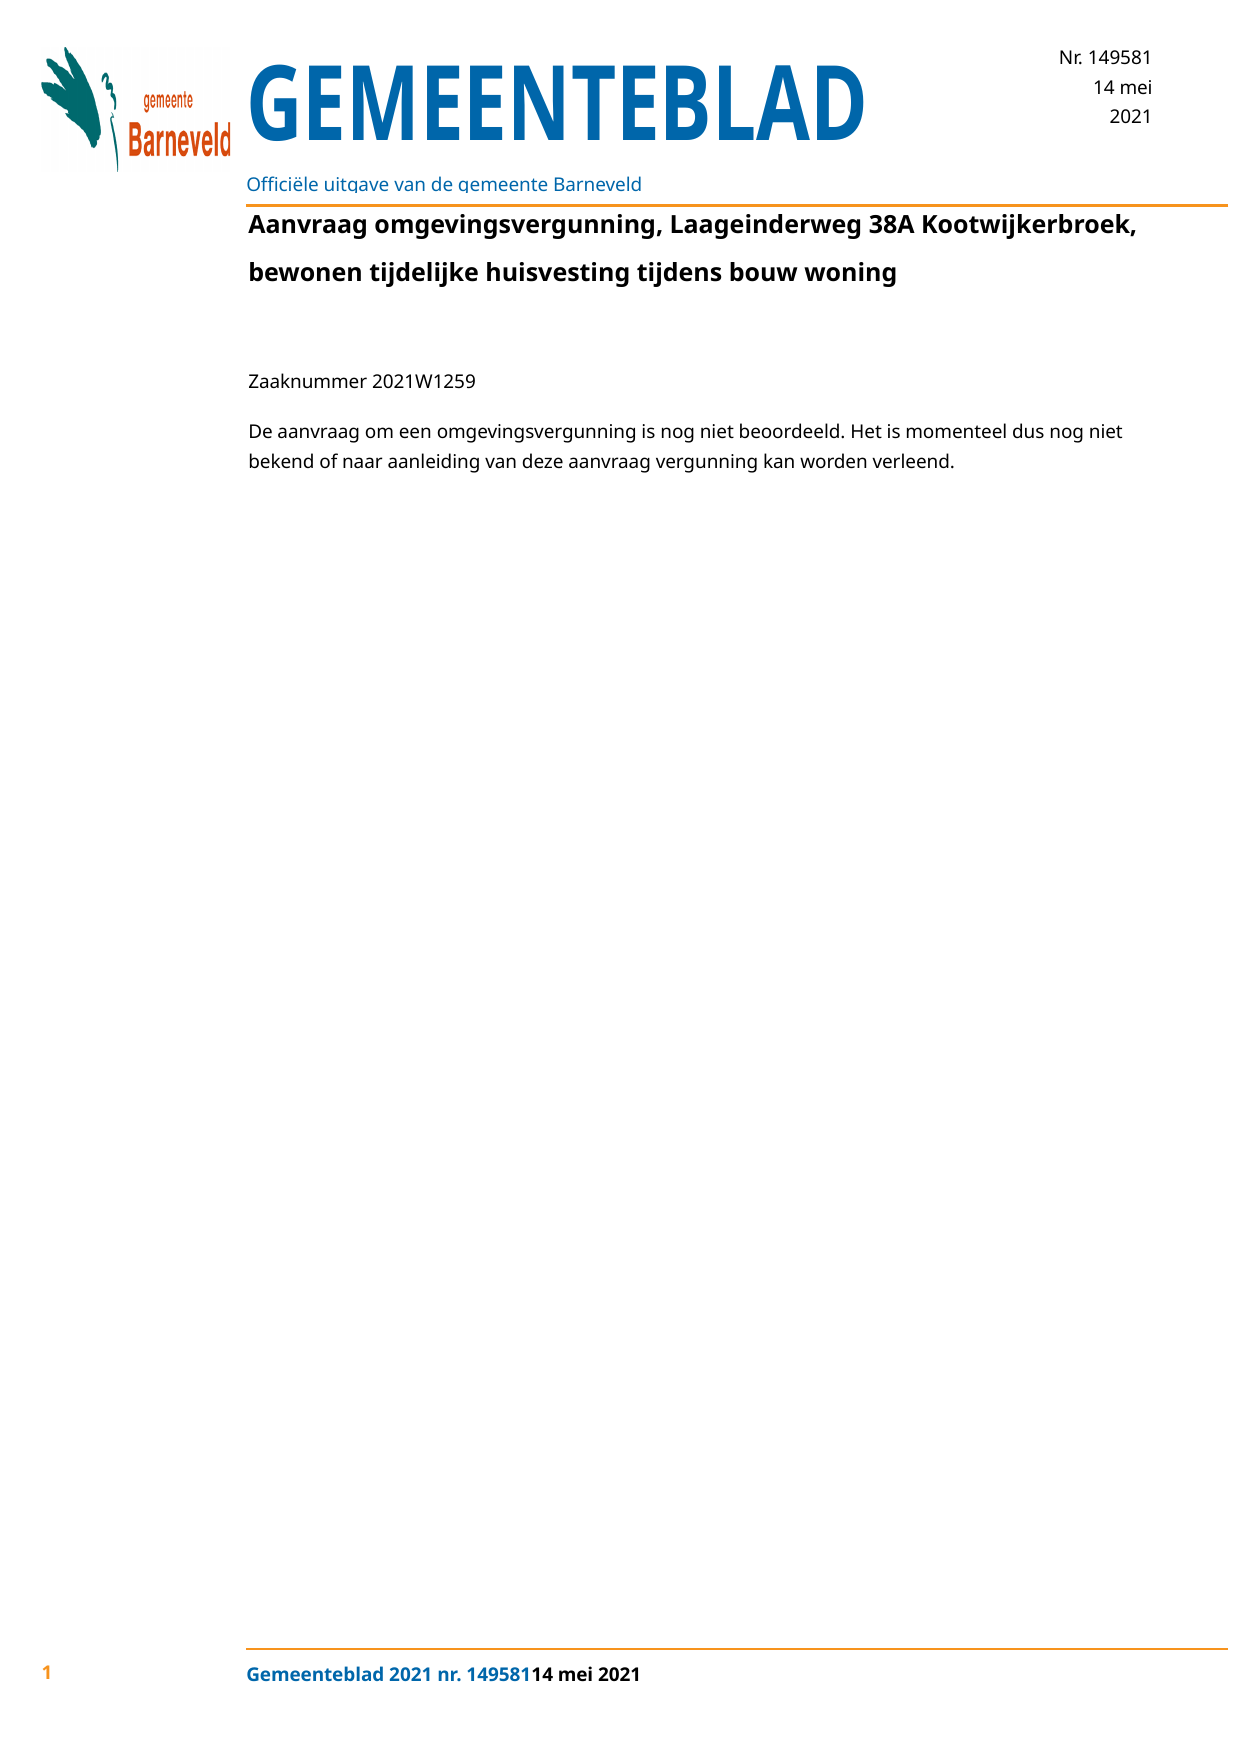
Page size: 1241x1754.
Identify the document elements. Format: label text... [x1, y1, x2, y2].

text Zaaknummer 2021W1259 [248, 368, 1152, 394]
text Aanvraag omgevingsvergunning, Laageinderweg 38A Kootwijkerbroek, bewonen tijdelijke huisvesting tijdens bouw woning [248, 207, 1152, 288]
picture [41, 47, 231, 172]
text De aanvraag om een omgevingsvergunning is nog niet beoordeeld. Het is momenteel dus nog niet bekend of naar aanleiding van deze aanvraag vergunning kan worden verleend. [248, 419, 1152, 474]
